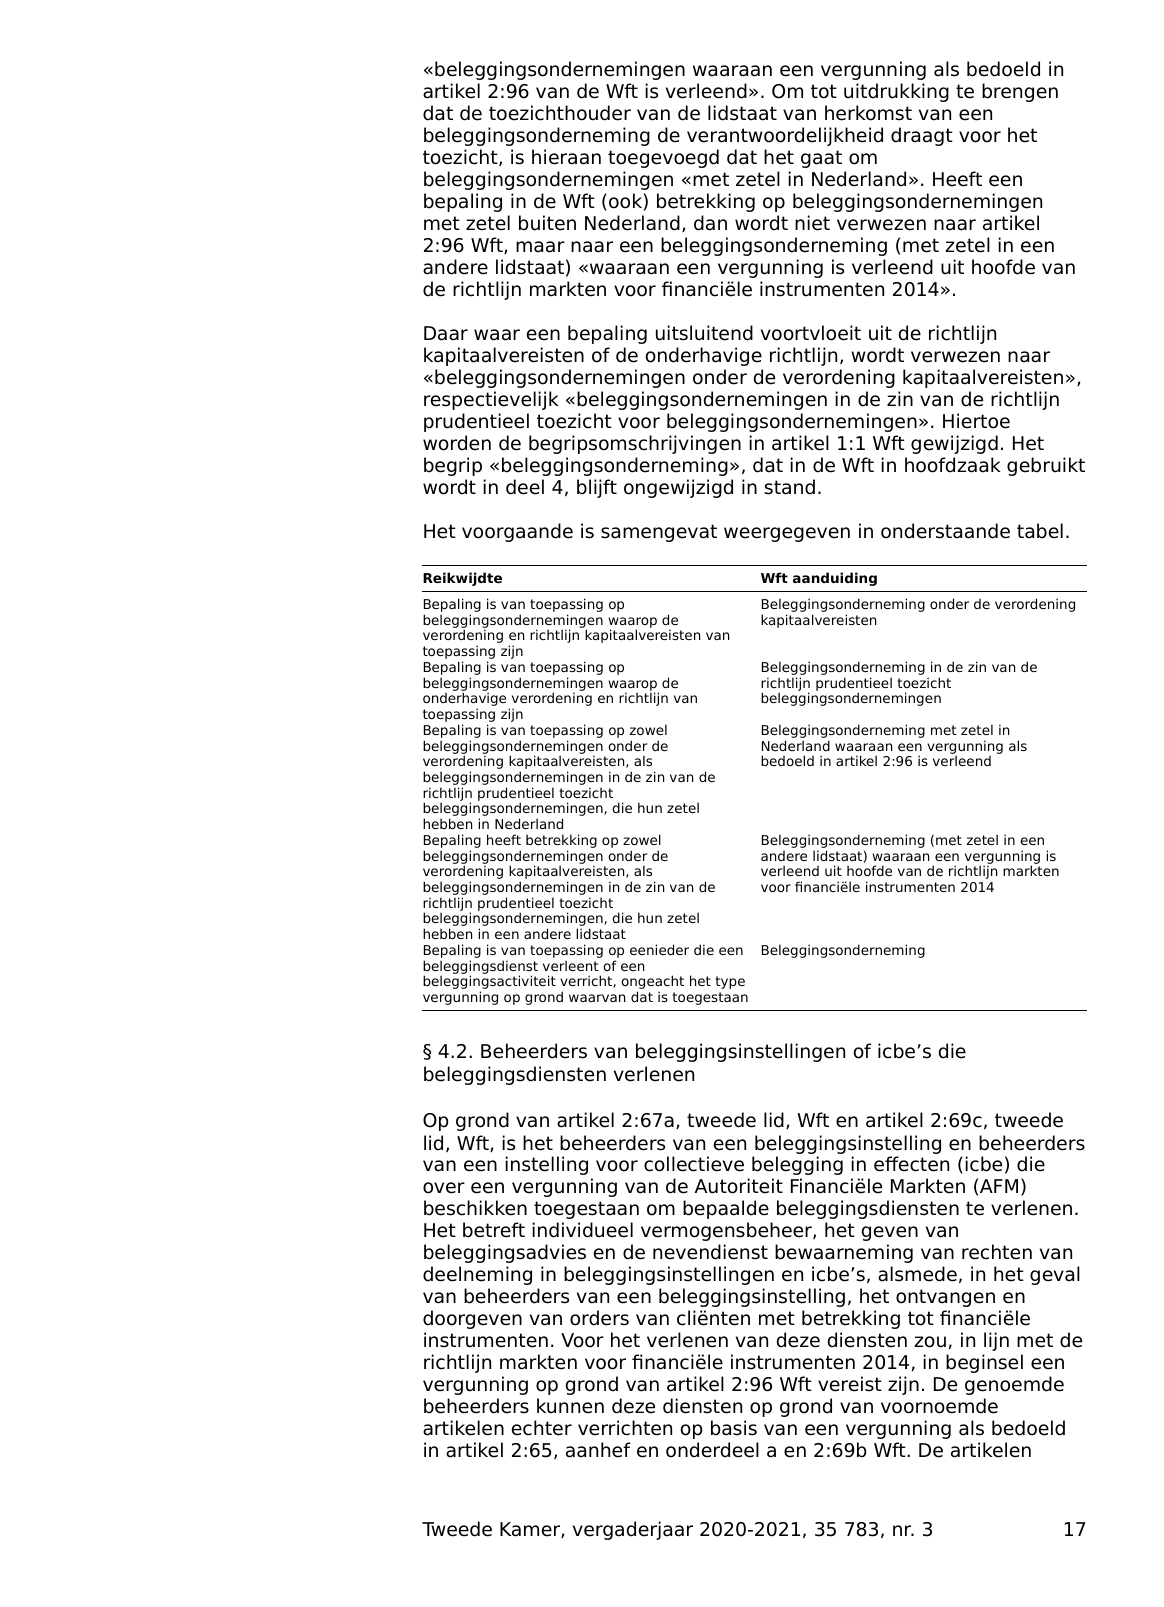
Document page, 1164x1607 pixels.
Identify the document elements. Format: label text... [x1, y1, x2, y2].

table_header Reikwijdte [422, 566, 754, 591]
table_cell Beleggingsonderneming [754, 943, 1087, 1010]
table_cell Bepaling is van toepassing op beleggingsondernemingen waarop de onderhavige verordening en richtlijn van toepassing zijn [422, 660, 754, 723]
text «beleggingsondernemingen waaraan een vergunning als bedoeld in artikel 2:96 van de Wft is verleend». Om tot uitdrukking te brengen dat de toezichthouder van de lidstaat van herkomst van een beleggingsonderneming de verantwoordelijkheid draagt voor het toezicht, is hieraan toegevoegd dat het gaat om beleggingsondernemingen «met zetel in Nederland». Heeft een bepaling in de Wft (ook) betrekking op beleggingsondernemingen met zetel buiten Nederland, dan wordt niet verwezen naar artikel 2:96 Wft, maar naar een beleggingsonderneming (met zetel in een andere lidstaat) «waaraan een vergunning is verleend uit hoofde van de richtlijn markten voor financiële instrumenten 2014». [422, 59, 1087, 301]
text Het voorgaande is samengevat weergegeven in onderstaande tabel. [422, 521, 1087, 543]
subtitle § 4.2. Beheerders van beleggingsinstellingen of icbe’s die beleggingsdiensten verlenen [422, 1041, 1087, 1085]
table_cell Beleggingsonderneming met zetel in Nederland waaraan een vergunning als bedoeld in artikel 2:96 is verleend [754, 723, 1087, 833]
text Daar waar een bepaling uitsluitend voortvloeit uit de richtlijn kapitaalvereisten of de onderhavige richtlijn, wordt verwezen naar «beleggingsondernemingen onder de verordening kapitaalvereisten», respectievelijk «beleggingsondernemingen in de zin van de richtlijn prudentieel toezicht voor beleggingsondernemingen». Hiertoe worden de begripsomschrijvingen in artikel 1:1 Wft gewijzigd. Het begrip «beleggingsonderneming», dat in de Wft in hoofdzaak gebruikt wordt in deel 4, blijft ongewijzigd in stand. [422, 323, 1087, 499]
table_cell Beleggingsonderneming onder de verordening kapitaalvereisten [754, 592, 1087, 660]
table_cell Bepaling is van toepassing op beleggingsondernemingen waarop de verordening en richtlijn kapitaalvereisten van toepassing zijn [422, 592, 754, 660]
table_cell Beleggingsonderneming in de zin van de richtlijn prudentieel toezicht beleggingsondernemingen [754, 660, 1087, 723]
table_cell Bepaling heeft betrekking op zowel beleggingsondernemingen onder de verordening kapitaalvereisten, als beleggingsondernemingen in de zin van de richtlijn prudentieel toezicht beleggingsondernemingen, die hun zetel hebben in een andere lidstaat [422, 833, 754, 943]
table_cell Bepaling is van toepassing op eenieder die een beleggingsdienst verleent of een beleggingsactiviteit verricht, ongeacht het type vergunning op grond waarvan dat is toegestaan [422, 943, 754, 1010]
table_header Wft aanduiding [754, 566, 1087, 591]
text Op grond van artikel 2:67a, tweede lid, Wft en artikel 2:69c, tweede lid, Wft, is het beheerders van een beleggingsinstelling en beheerders van een instelling voor collectieve belegging in effecten (icbe) die over een vergunning van de Autoriteit Financiële Markten (AFM) beschikken toegestaan om bepaalde beleggingsdiensten te verlenen. Het betreft individueel vermogensbeheer, het geven van beleggingsadvies en de nevendienst bewaarneming van rechten van deelneming in beleggingsinstellingen en icbe’s, alsmede, in het geval van beheerders van een beleggingsinstelling, het ontvangen en doorgeven van orders van cliënten met betrekking tot financiële instrumenten. Voor het verlenen van deze diensten zou, in lijn met de richtlijn markten voor financiële instrumenten 2014, in beginsel een vergunning op grond van artikel 2:96 Wft vereist zijn. De genoemde beheerders kunnen deze diensten op grond van voornoemde artikelen echter verrichten op basis van een vergunning als bedoeld in artikel 2:65, aanhef en onderdeel a en 2:69b Wft. De artikelen [422, 1110, 1087, 1462]
table_cell Bepaling is van toepassing op zowel beleggingsondernemingen onder de verordening kapitaalvereisten, als beleggingsondernemingen in de zin van de richtlijn prudentieel toezicht beleggingsondernemingen, die hun zetel hebben in Nederland [422, 723, 754, 833]
table_cell Beleggingsonderneming (met zetel in een andere lidstaat) waaraan een vergunning is verleend uit hoofde van de richtlijn markten voor financiële instrumenten 2014 [754, 833, 1087, 943]
